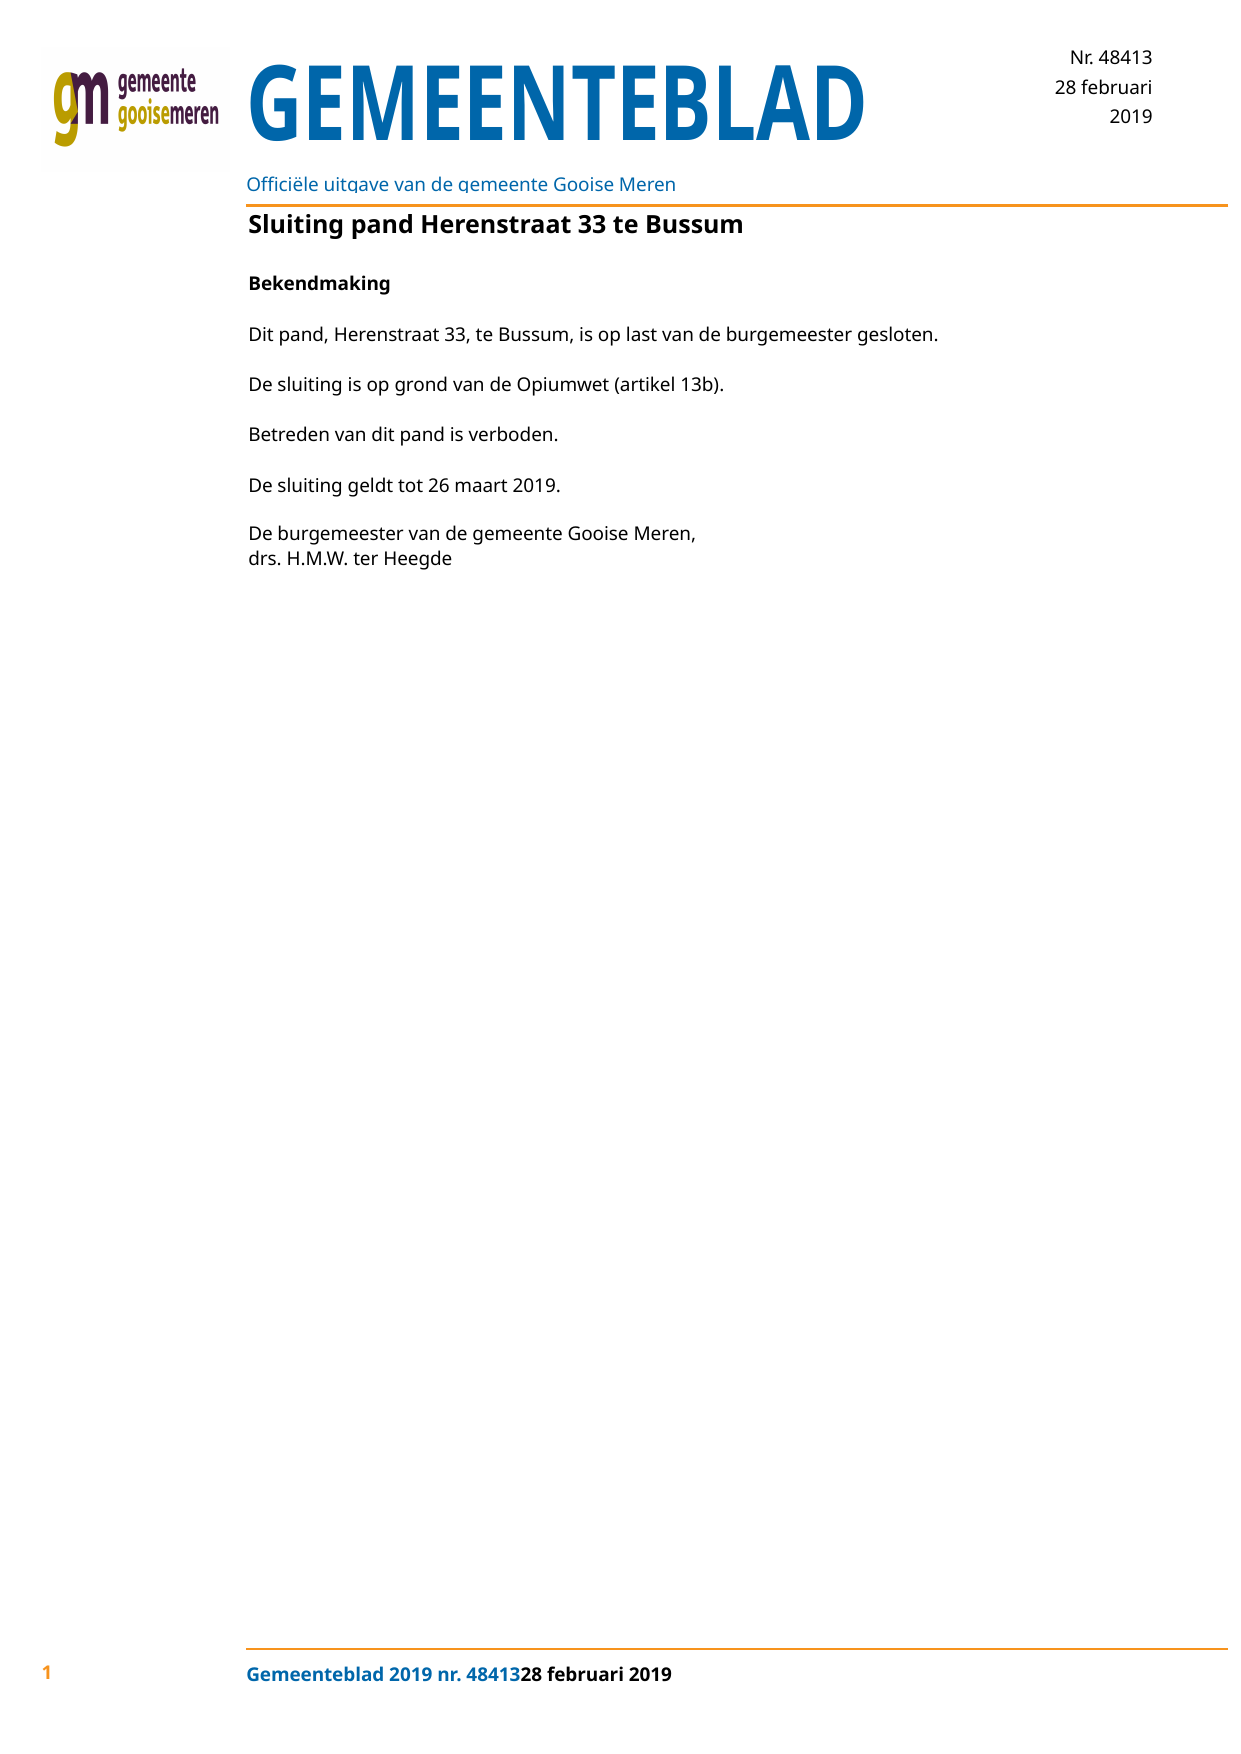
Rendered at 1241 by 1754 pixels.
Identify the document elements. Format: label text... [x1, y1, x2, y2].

text Dit pand, Herenstraat 33, te Bussum, is op last van de burgemeester gesloten. [248, 321, 1152, 346]
text Bekendmaking [248, 270, 1152, 296]
text De sluiting is op grond van de Opiumwet (artikel 13b). [248, 371, 1152, 397]
picture [41, 47, 231, 172]
text Betreden van dit pand is verboden. [248, 422, 1152, 447]
text drs. H.M.W. ter Heegde [248, 546, 1152, 571]
text De burgemeester van de gemeente Gooise Meren, [248, 520, 1152, 546]
text De sluiting geldt tot 26 maart 2019. [248, 472, 1152, 498]
text Sluiting pand Herenstraat 33 te Bussum [248, 207, 1152, 241]
